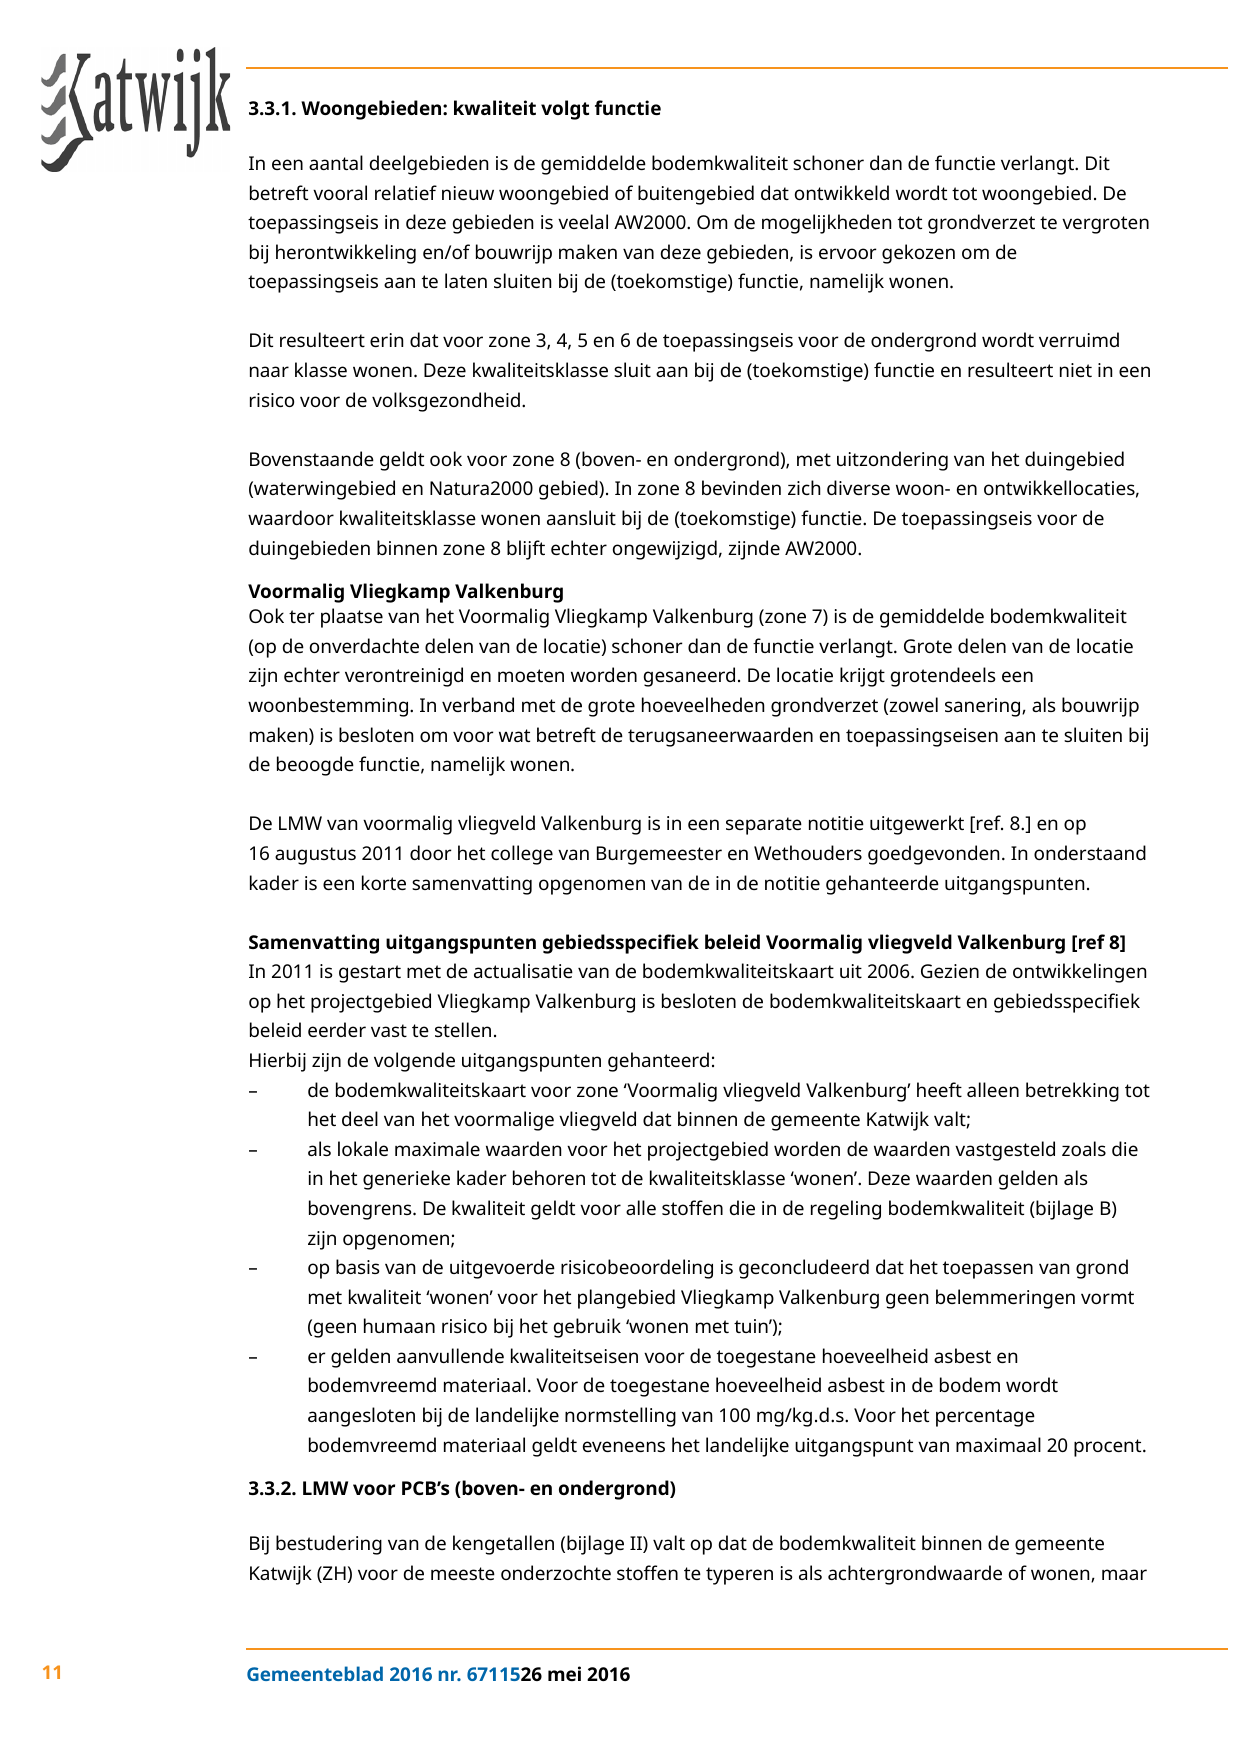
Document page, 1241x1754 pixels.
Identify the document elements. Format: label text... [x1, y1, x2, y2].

text Ook ter plaatse van het Voormalig Vliegkamp Valkenburg (zone 7) is de gemiddelde bodemkwaliteit (op de onverdachte delen van de locatie) schoner dan de functie verlangt. Grote delen van de locatie zijn echter verontreinigd en moeten worden gesaneerd. De locatie krijgt grotendeels een woonbestemming. In verband met de grote hoeveelheden grondverzet (zowel sanering, als bouwrijp maken) is besloten om voor wat betreft de terugsaneerwaarden en toepassingseisen aan te sluiten bij de beoogde functie, namelijk wonen. [248, 603, 1152, 777]
text In een aantal deelgebieden is de gemiddelde bodemkwaliteit schoner dan de functie verlangt. Dit betreft vooral relatief nieuw woongebied of buitengebied dat ontwikkeld wordt tot woongebied. De toepassingseis in deze gebieden is veelal AW2000. Om de mogelijkheden tot grondverzet te vergroten bij herontwikkeling en/of bouwrijp maken van deze gebieden, is ervoor gekozen om de toepassingseis aan te laten sluiten bij de (toekomstige) functie, namelijk wonen. [248, 150, 1152, 294]
text 3.3.1. Woongebieden: kwaliteit volgt functie [248, 95, 1152, 121]
text Bij bestudering van de kengetallen (bijlage II) valt op dat de bodemkwaliteit binnen de gemeente Katwijk (ZH) voor de meeste onderzochte stoffen te typeren is als achtergrondwaarde of wonen, maar [248, 1530, 1152, 1586]
text Dit resulteert erin dat voor zone 3, 4, 5 en 6 de toepassingseis voor de ondergrond wordt verruimd naar klasse wonen. Deze kwaliteitsklasse sluit aan bij de (toekomstige) functie en resulteert niet in een risico voor de volksgezondheid. [248, 328, 1152, 412]
text 3.3.2. LMW voor PCB’s (boven- en ondergrond) [248, 1475, 1152, 1501]
picture [41, 47, 231, 172]
list als lokale maximale waarden voor het projectgebied worden de waarden vastgesteld zoals die in het generieke kader behoren tot de kwaliteitsklasse ‘wonen’. Deze waarden gelden als bovengrens. De kwaliteit geldt voor alle stoffen die in de regeling bodemkwaliteit (bijlage B) zijn opgenomen; [248, 1136, 1152, 1251]
text Hierbij zijn de volgende uitgangspunten gehanteerd: [248, 1047, 1152, 1073]
text Samenvatting uitgangspunten gebiedsspecifiek beleid Voormalig vliegveld Valkenburg [ref 8] [248, 929, 1152, 955]
text In 2011 is gestart met de actualisatie van de bodemkwaliteitskaart uit 2006. Gezien de ontwikkelingen op het projectgebied Vliegkamp Valkenburg is besloten de bodemkwaliteitskaart en gebiedsspecifiek beleid eerder vast te stellen. [248, 958, 1152, 1043]
text Bovenstaande geldt ook voor zone 8 (boven- en ondergrond), met uitzondering van het duingebied (waterwingebied en Natura2000 gebied). In zone 8 bevinden zich diverse woon- en ontwikkellocaties, waardoor kwaliteitsklasse wonen aansluit bij de (toekomstige) functie. De toepassingseis voor de duingebieden binnen zone 8 blijft echter ongewijzigd, zijnde AW2000. [248, 446, 1152, 560]
text De LMW van voormalig vliegveld Valkenburg is in een separate notitie uitgewerkt [ref. 8.] en op 16 augustus 2011 door het college van Burgemeester en Wethouders goedgevonden. In onderstaand kader is een korte samenvatting opgenomen van de in de notitie gehanteerde uitgangspunten. [248, 811, 1152, 896]
list op basis van de uitgevoerde risicobeoordeling is geconcludeerd dat het toepassen van grond met kwaliteit ‘wonen’ voor het plangebied Vliegkamp Valkenburg geen belemmeringen vormt (geen humaan risico bij het gebruik ‘wonen met tuin’); [248, 1254, 1152, 1339]
list er gelden aanvullende kwaliteitseisen voor de toegestane hoeveelheid asbest en bodemvreemd materiaal. Voor de toegestane hoeveelheid asbest in de bodem wordt aangesloten bij de landelijke normstelling van 100 mg/kg.d.s. Voor het percentage bodemvreemd materiaal geldt eveneens het landelijke uitgangspunt van maximaal 20 procent. [248, 1343, 1152, 1458]
text Voormalig Vliegkamp Valkenburg [248, 578, 1152, 603]
list de bodemkwaliteitskaart voor zone ‘Voormalig vliegveld Valkenburg’ heeft alleen betrekking tot het deel van het voormalige vliegveld dat binnen de gemeente Katwijk valt; [248, 1077, 1152, 1132]
